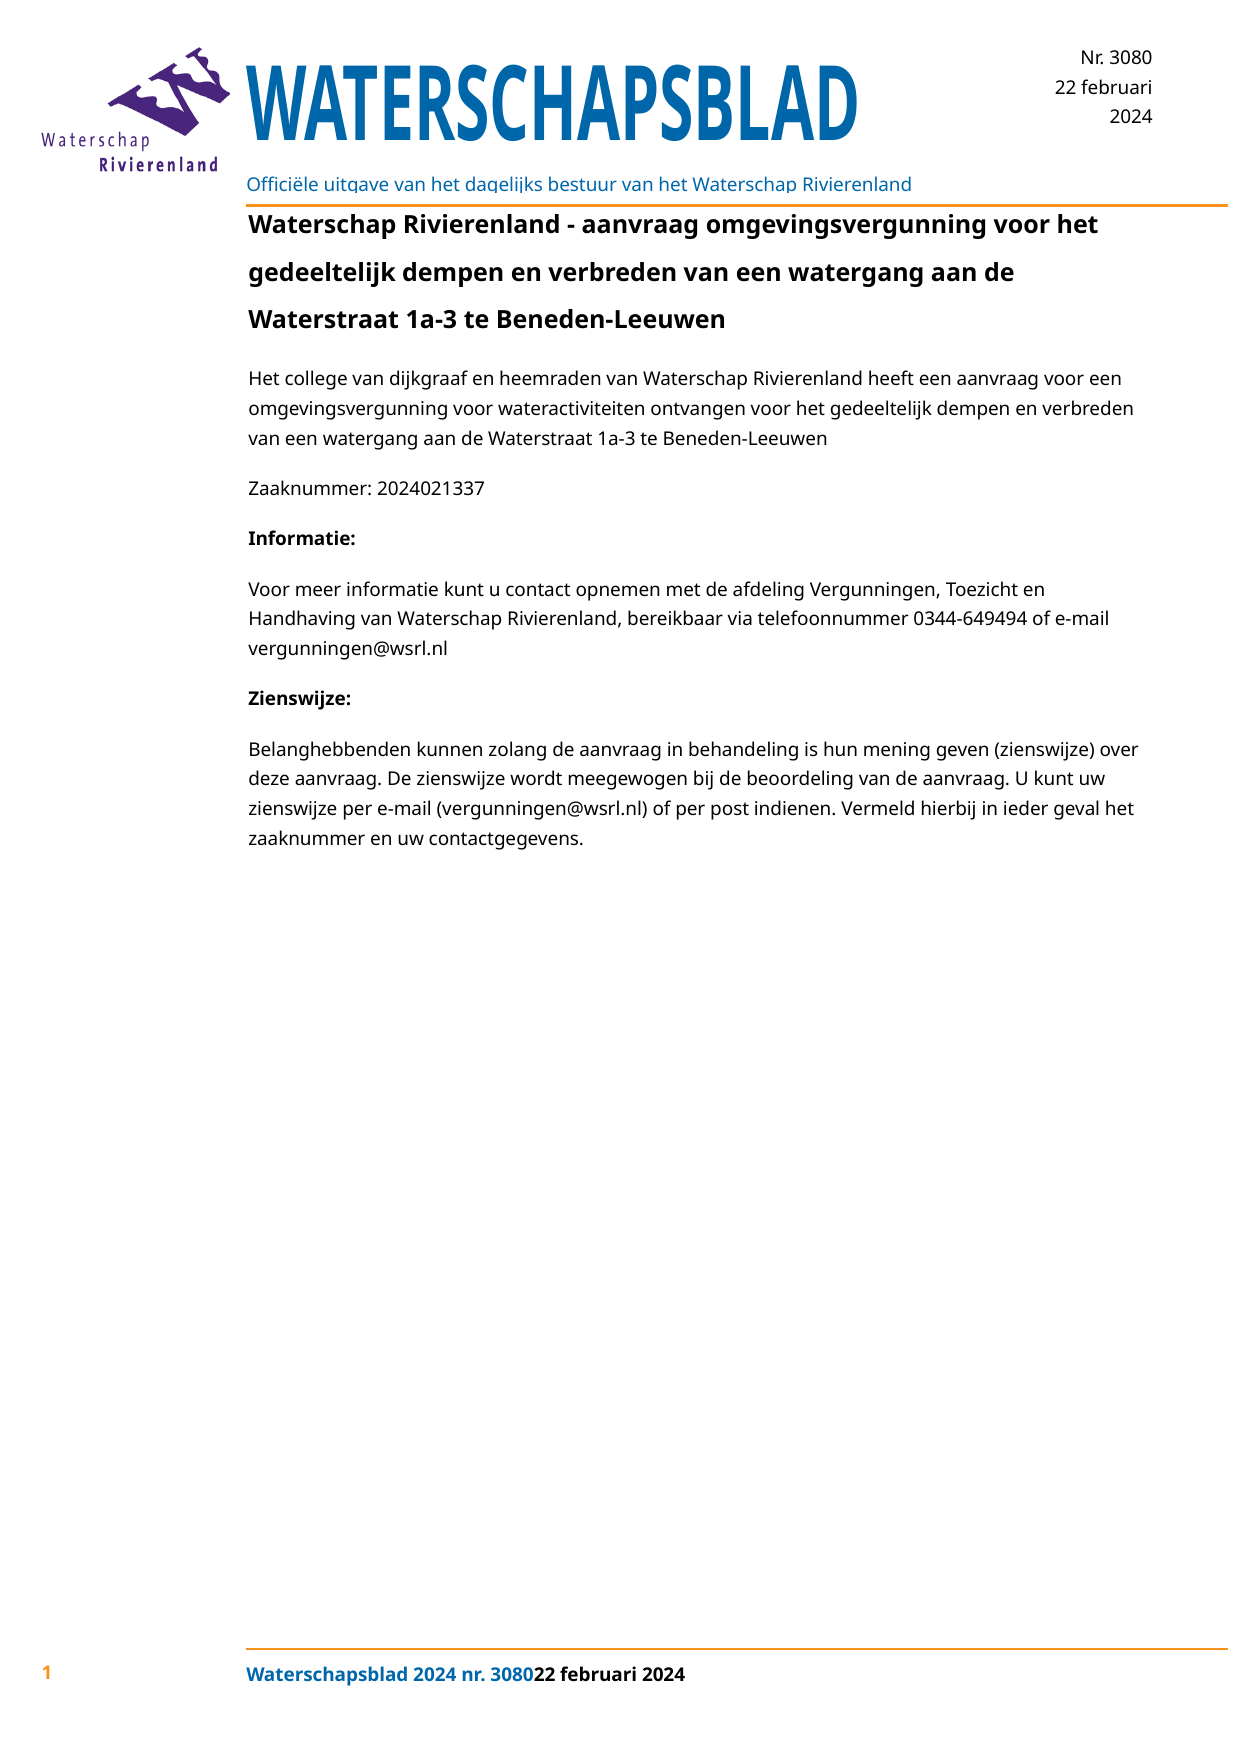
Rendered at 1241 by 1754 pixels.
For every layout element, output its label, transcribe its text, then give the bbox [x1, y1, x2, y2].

text Het college van dijkgraaf en heemraden van Waterschap Rivierenland heeft een aanvraag voor een omgevingsvergunning voor wateractiviteiten ontvangen voor het gedeeltelijk dempen en verbreden van een watergang aan de Waterstraat 1a-3 te Beneden-Leeuwen [248, 366, 1152, 450]
text Waterschap Rivierenland - aanvraag omgevingsvergunning voor het gedeeltelijk dempen en verbreden van een watergang aan de Waterstraat 1a-3 te Beneden-Leeuwen [248, 207, 1152, 336]
text Voor meer informatie kunt u contact opnemen met de afdeling Vergunningen, Toezicht en Handhaving van Waterschap Rivierenland, bereikbaar via telefoonnummer 0344-649494 of e-mail vergunningen@wsrl.nl [248, 576, 1152, 661]
picture [41, 47, 231, 172]
text Belanghebbenden kunnen zolang de aanvraag in behandeling is hun mening geven (zienswijze) over deze aanvraag. De zienswijze wordt meegewogen bij de beoordeling van de aanvraag. U kunt uw zienswijze per e-mail (vergunningen@wsrl.nl) of per post indienen. Vermeld hierbij in ieder geval het zaaknummer en uw contactgegevens. [248, 736, 1152, 850]
text Informatie: [248, 526, 1152, 551]
text Zaaknummer: 2024021337 [248, 475, 1152, 501]
text Zienswijze: [248, 686, 1152, 711]
